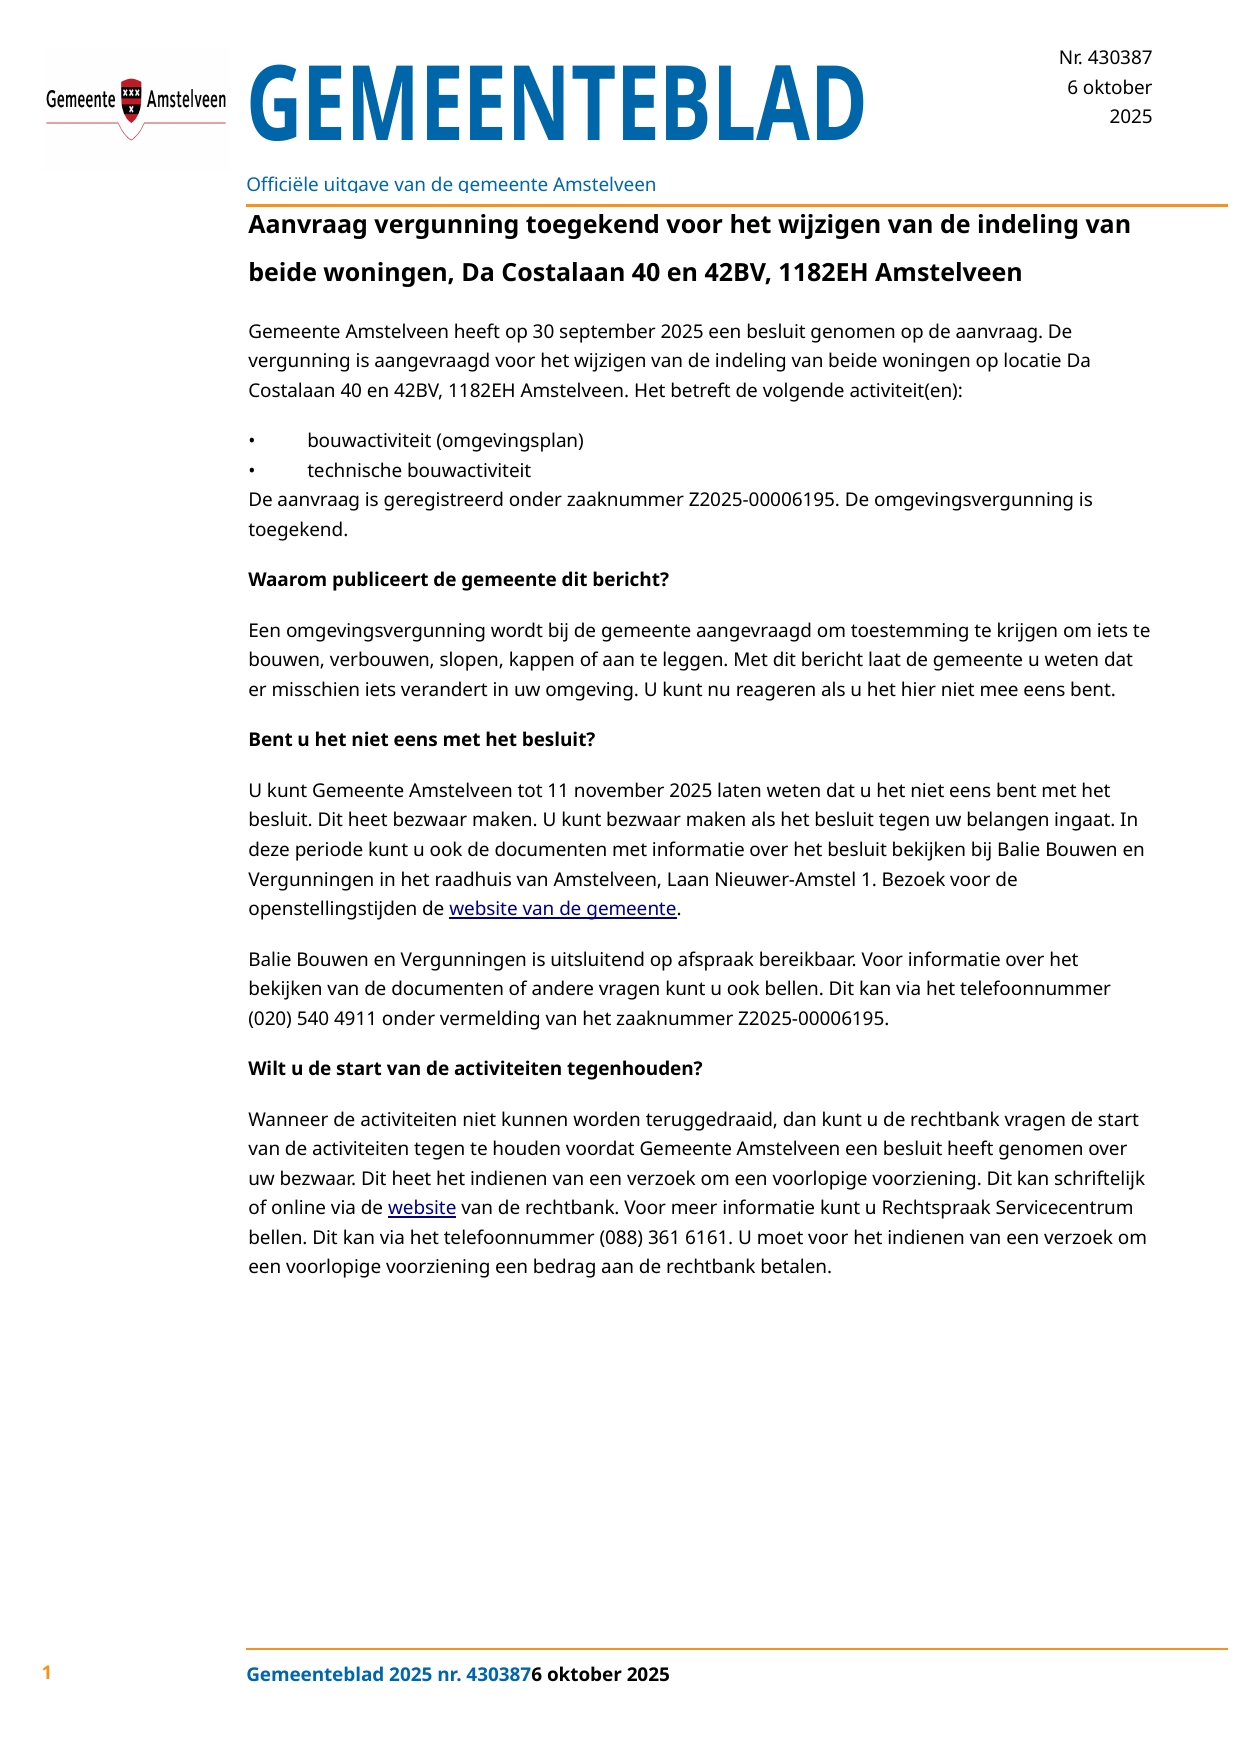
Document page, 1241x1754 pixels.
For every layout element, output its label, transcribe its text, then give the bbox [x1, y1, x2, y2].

text Wanneer de activiteiten niet kunnen worden teruggedraaid, dan kunt u de rechtbank vragen de start van de activiteiten tegen te houden voordat Gemeente Amstelveen een besluit heeft genomen over uw bezwaar. Dit heet het indienen van een verzoek om een voorlopige voorziening. Dit kan schriftelijk of online via de website van de rechtbank. Voor meer informatie kunt u Rechtspraak Servicecentrum bellen. Dit kan via het telefoonnummer (088) 361 6161. U moet voor het indienen van een verzoek om een voorlopige voorziening een bedrag aan de rechtbank betalen. [248, 1106, 1152, 1279]
text Aanvraag vergunning toegekend voor het wijzigen van de indeling van beide woningen, Da Costalaan 40 en 42BV, 1182EH Amstelveen [248, 207, 1152, 288]
list technische bouwactiviteit [248, 457, 1152, 483]
text Balie Bouwen en Vergunningen is uitsluitend op afspraak bereikbaar. Voor informatie over het bekijken van de documenten of andere vragen kunt u ook bellen. Dit kan via het telefoonnummer (020) 540 4911 onder vermelding van het zaaknummer Z2025-00006195. [248, 946, 1152, 1031]
text Wilt u de start van de activiteiten tegenhouden? [248, 1055, 1152, 1081]
text U kunt Gemeente Amstelveen tot 11 november 2025 laten weten dat u het niet eens bent met het besluit. Dit heet bezwaar maken. U kunt bezwaar maken als het besluit tegen uw belangen ingaat. In deze periode kunt u ook de documenten met informatie over het besluit bekijken bij Balie Bouwen en Vergunningen in het raadhuis van Amstelveen, Laan Nieuwer-Amstel 1. Bezoek voor de openstellingstijden de website van de gemeente. [248, 777, 1152, 921]
list bouwactiviteit (omgevingsplan) [248, 427, 1152, 453]
text Gemeente Amstelveen heeft op 30 september 2025 een besluit genomen op de aanvraag. De vergunning is aangevraagd voor het wijzigen van de indeling van beide woningen op locatie Da Costalaan 40 en 42BV, 1182EH Amstelveen. Het betreft de volgende activiteit(en): [248, 318, 1152, 403]
text Bent u het niet eens met het besluit? [248, 727, 1152, 752]
text De aanvraag is geregistreerd onder zaaknummer Z2025-00006195. De omgevingsvergunning is toegekend. [248, 487, 1152, 542]
text Waarom publiceert de gemeente dit bericht? [248, 567, 1152, 592]
text Een omgevingsvergunning wordt bij de gemeente aangevraagd om toestemming te krijgen om iets te bouwen, verbouwen, slopen, kappen of aan te leggen. Met dit bericht laat de gemeente u weten dat er misschien iets verandert in uw omgeving. U kunt nu reageren als u het hier niet mee eens bent. [248, 617, 1152, 702]
picture [41, 47, 231, 172]
